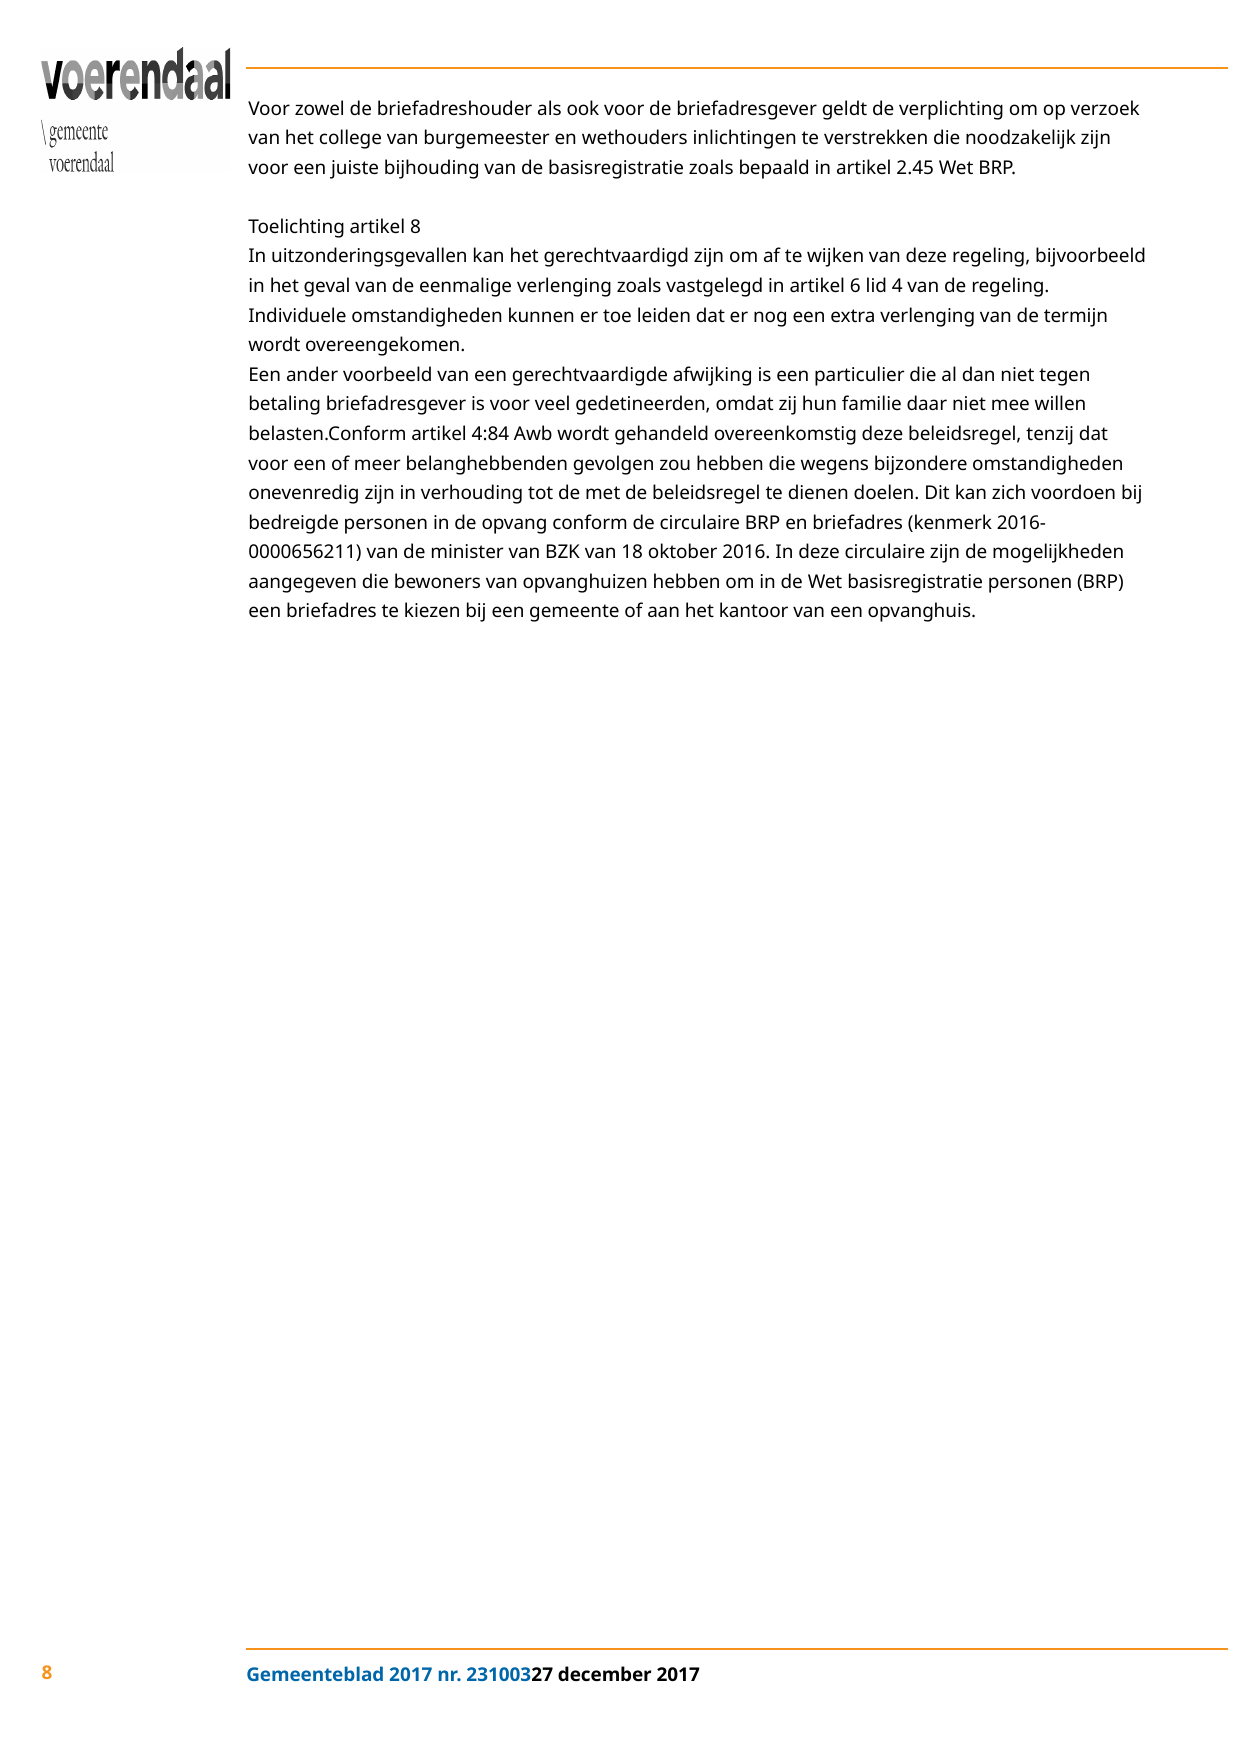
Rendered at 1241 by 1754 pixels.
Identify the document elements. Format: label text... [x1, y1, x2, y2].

text Voor zowel de briefadreshouder als ook voor de briefadresgever geldt de verplichting om op verzoek van het college van burgemeester en wethouders inlichtingen te verstrekken die noodzakelijk zijn voor een juiste bijhouding van de basisregistratie zoals bepaald in artikel 2.45 Wet BRP. [248, 95, 1152, 180]
text Een ander voorbeeld van een gerechtvaardigde afwijking is een particulier die al dan niet tegen betaling briefadresgever is voor veel gedetineerden, omdat zij hun familie daar niet mee willen belasten.Conform artikel 4:84 Awb wordt gehandeld overeenkomstig deze beleidsregel, tenzij dat voor een of meer belanghebbenden gevolgen zou hebben die wegens bijzondere omstandigheden onevenredig zijn in verhouding tot de met de beleidsregel te dienen doelen. Dit kan zich voordoen bij bedreigde personen in de opvang conform de circulaire BRP en briefadres (kenmerk 2016-0000656211) van de minister van BZK van 18 oktober 2016. In deze circulaire zijn de mogelijkheden aangegeven die bewoners van opvanghuizen hebben om in de Wet basisregistratie personen (BRP) een briefadres te kiezen bij een gemeente of aan het kantoor van een opvanghuis. [248, 361, 1152, 623]
picture [41, 47, 231, 172]
text In uitzonderingsgevallen kan het gerechtvaardigd zijn om af te wijken van deze regeling, bijvoorbeeld in het geval van de eenmalige verlenging zoals vastgelegd in artikel 6 lid 4 van de regeling. Individuele omstandigheden kunnen er toe leiden dat er nog een extra verlenging van de termijn wordt overeengekomen. [248, 243, 1152, 357]
text Toelichting artikel 8 [248, 213, 1152, 239]
